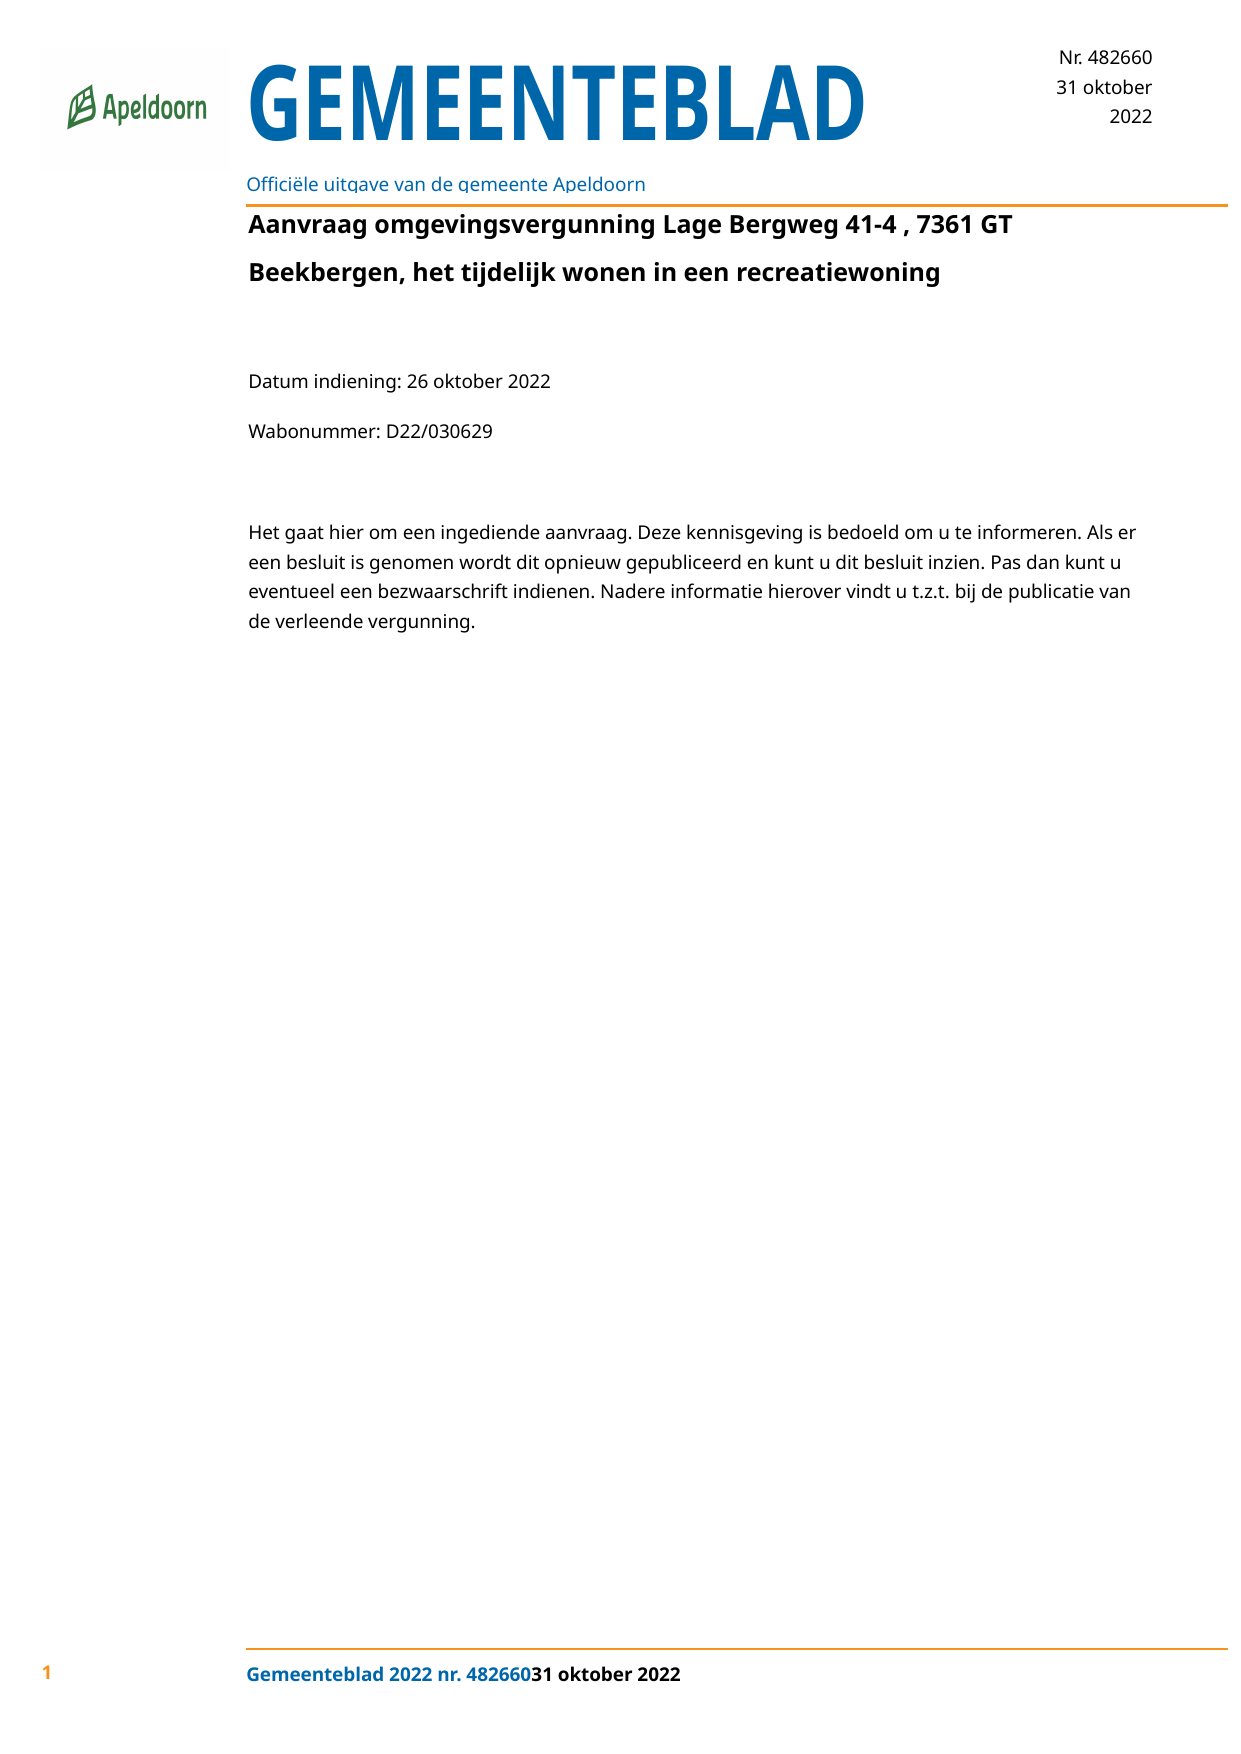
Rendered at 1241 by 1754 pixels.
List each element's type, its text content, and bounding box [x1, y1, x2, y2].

text Het gaat hier om een ingediende aanvraag. Deze kennisgeving is bedoeld om u te informeren. Als er een besluit is genomen wordt dit opnieuw gepubliceerd en kunt u dit besluit inzien. Pas dan kunt u eventueel een bezwaarschrift indienen. Nadere informatie hierover vindt u t.z.t. bij de publicatie van de verleende vergunning. [248, 519, 1152, 634]
picture [41, 47, 231, 172]
text Aanvraag omgevingsvergunning Lage Bergweg 41-4 , 7361 GT Beekbergen, het tijdelijk wonen in een recreatiewoning [248, 207, 1152, 288]
text Datum indiening: 26 oktober 2022 [248, 368, 1152, 394]
text Wabonummer: D22/030629 [248, 419, 1152, 444]
